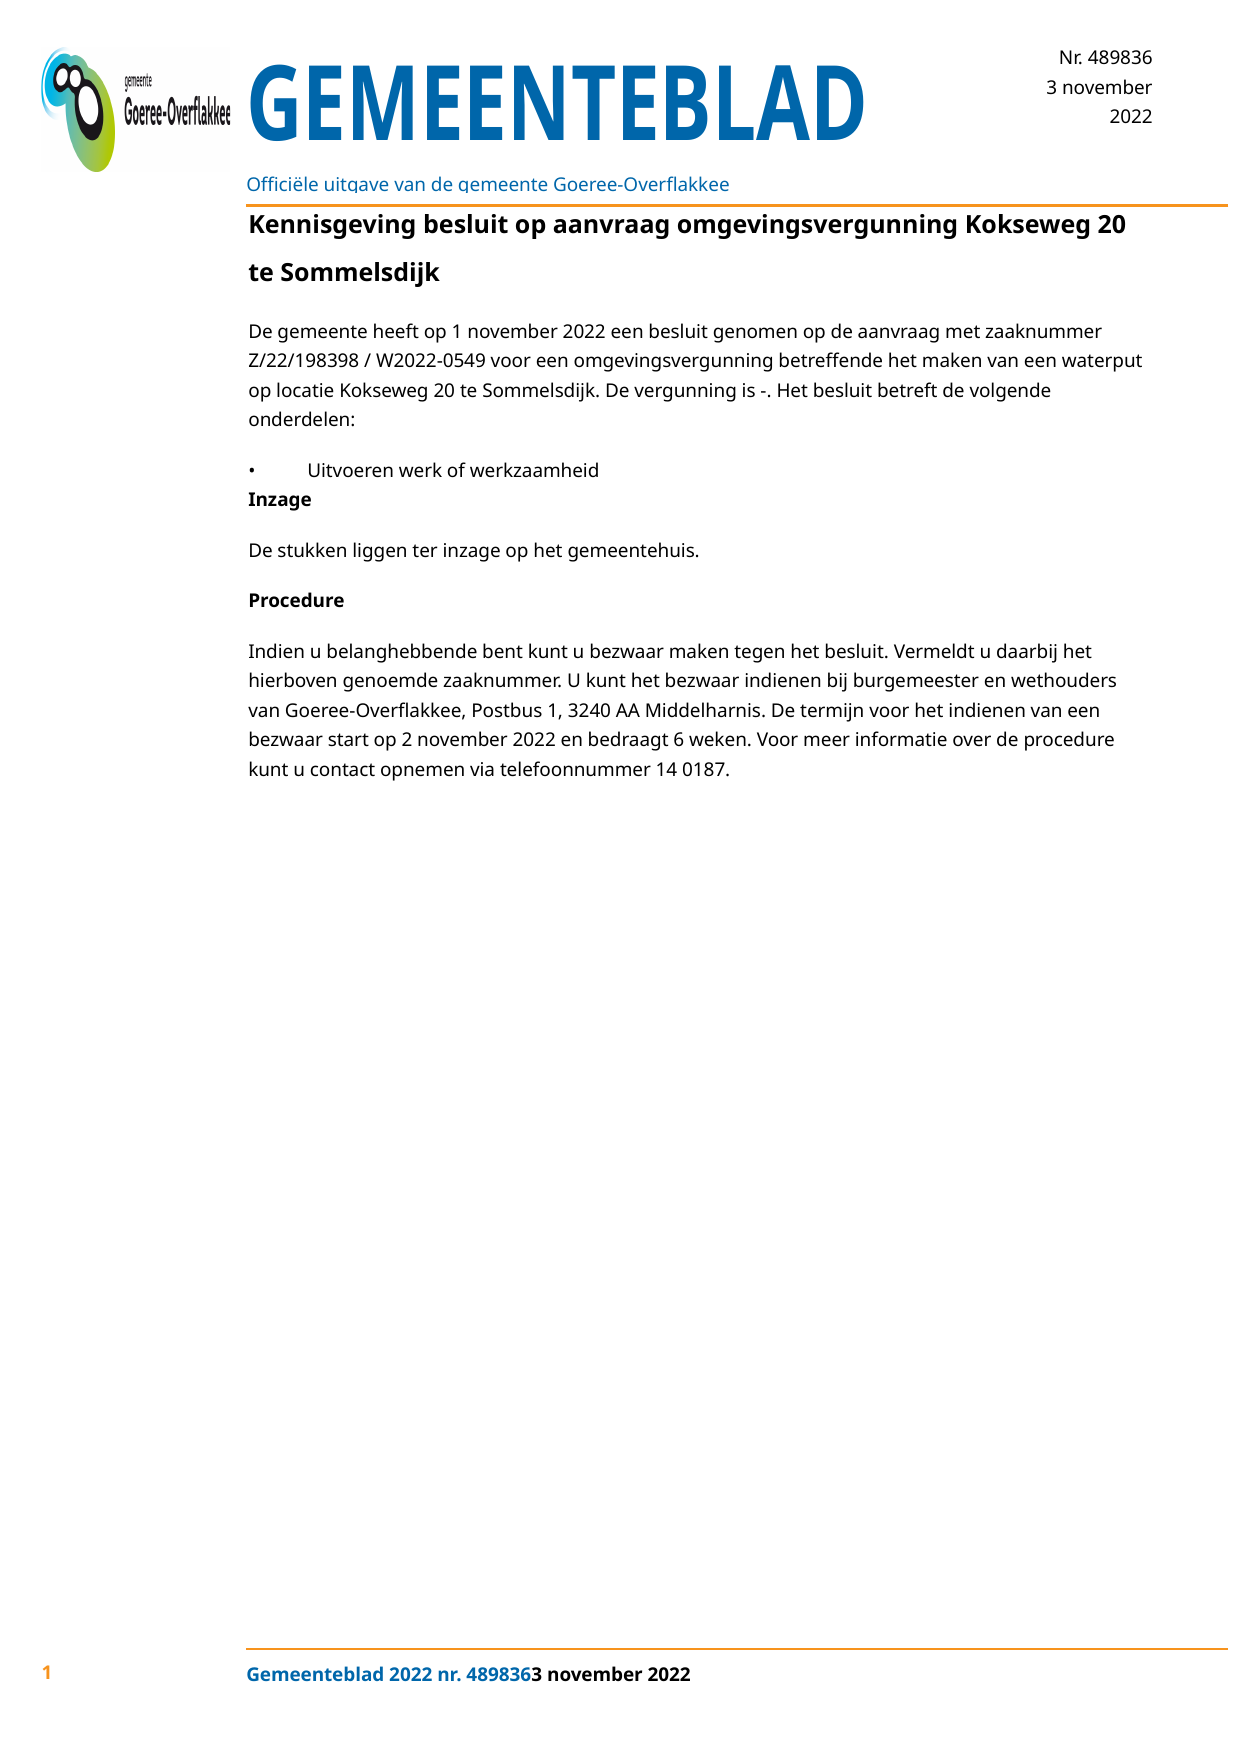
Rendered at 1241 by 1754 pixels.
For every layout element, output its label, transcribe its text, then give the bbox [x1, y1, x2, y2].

text Inzage [248, 487, 1152, 512]
text Indien u belanghebbende bent kunt u bezwaar maken tegen het besluit. Vermeldt u daarbij het hierboven genoemde zaaknummer. U kunt het bezwaar indienen bij burgemeester en wethouders van Goeree-Overflakkee, Postbus 1, 3240 AA Middelharnis. De termijn voor het indienen van een bezwaar start op 2 november 2022 en bedraagt 6 weken. Voor meer informatie over de procedure kunt u contact opnemen via telefoonnummer 14 0187. [248, 638, 1152, 782]
text Procedure [248, 587, 1152, 613]
text De stukken liggen ter inzage op het gemeentehuis. [248, 537, 1152, 563]
list Uitvoeren werk of werkzaamheid [248, 457, 1152, 483]
text De gemeente heeft op 1 november 2022 een besluit genomen op de aanvraag met zaaknummer Z/22/198398 / W2022-0549 voor een omgevingsvergunning betreffende het maken van een waterput op locatie Kokseweg 20 te Sommelsdijk. De vergunning is -. Het besluit betreft de volgende onderdelen: [248, 318, 1152, 432]
picture [41, 47, 231, 172]
text Kennisgeving besluit op aanvraag omgevingsvergunning Kokseweg 20 te Sommelsdijk [248, 207, 1152, 288]
